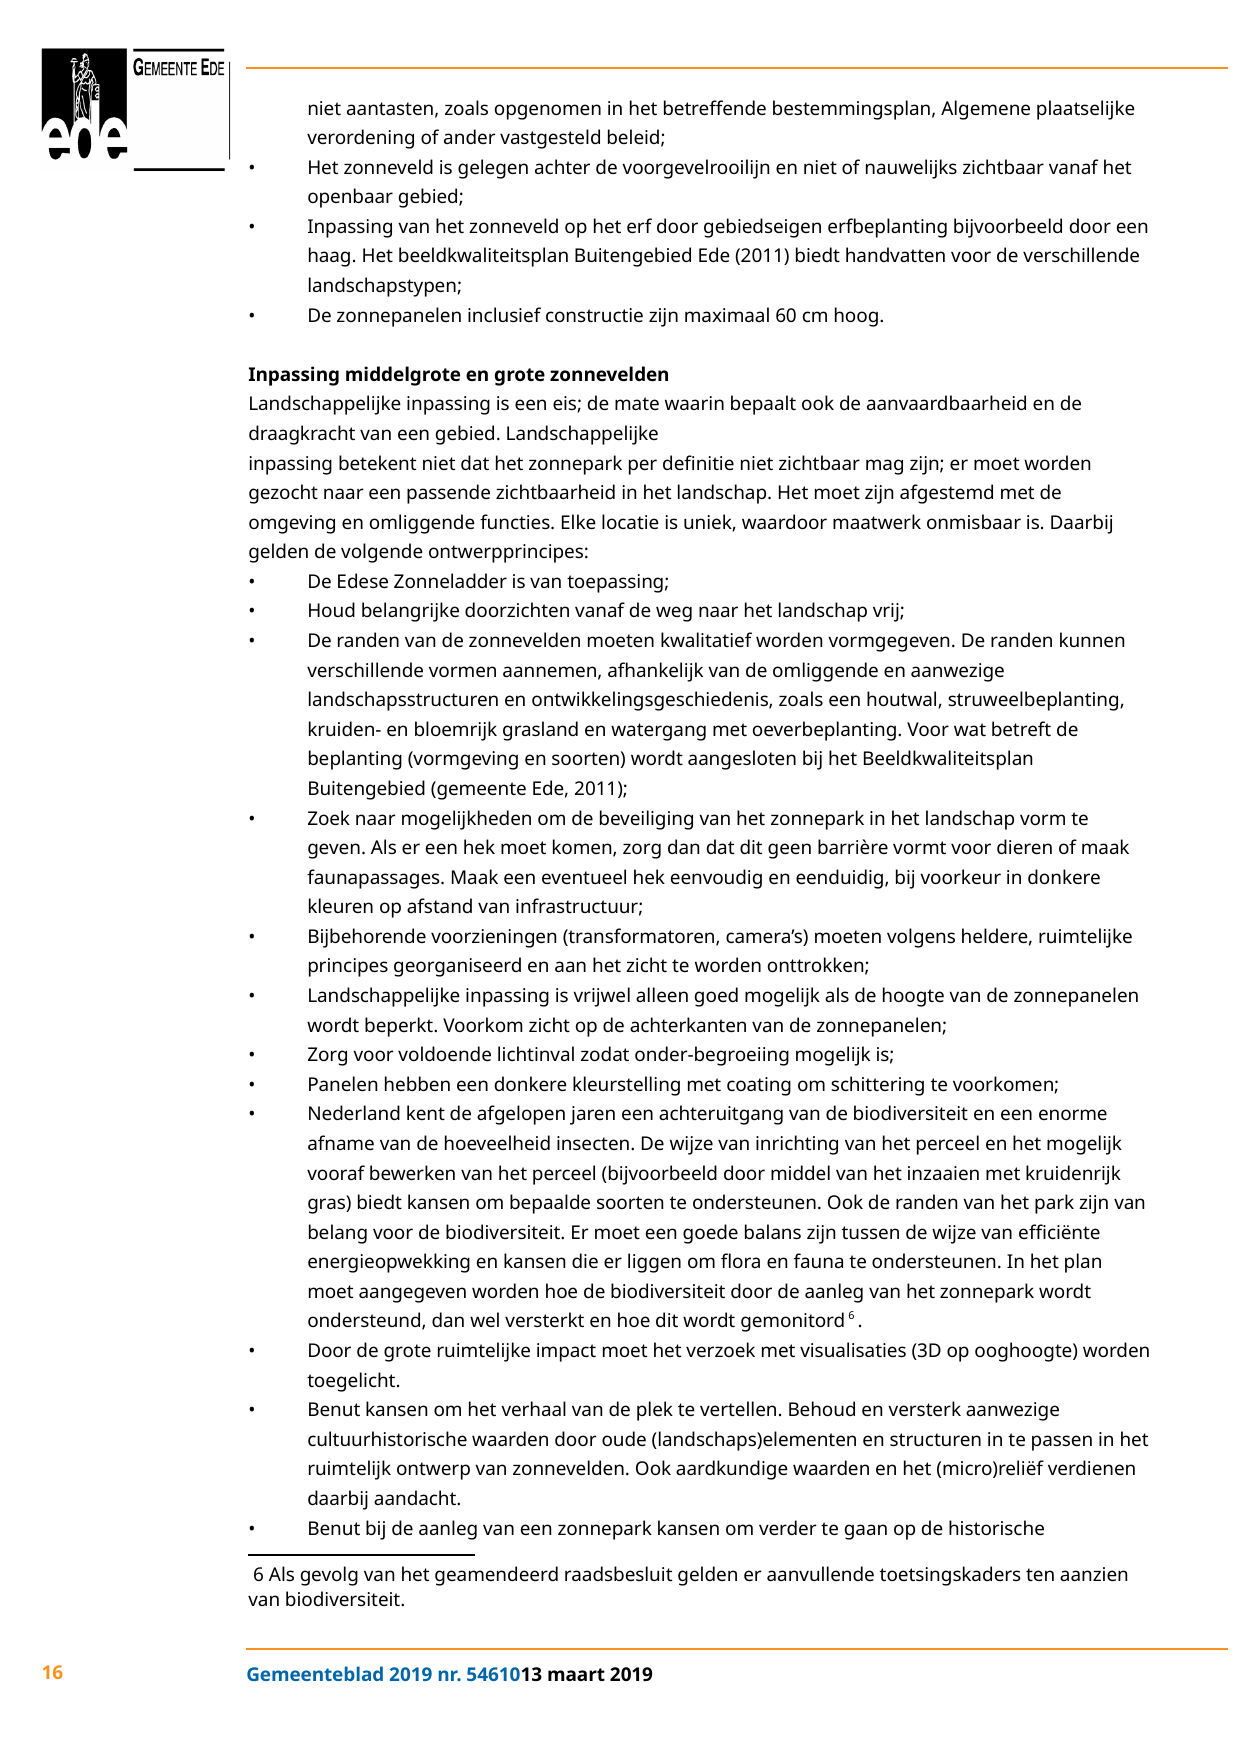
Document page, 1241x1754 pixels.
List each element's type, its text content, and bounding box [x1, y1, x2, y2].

list Als gevolg van het geamendeerd raadsbesluit gelden er aanvullende toetsingskaders ten aanzien van biodiversiteit. [248, 1561, 1152, 1612]
list De Edese Zonneladder is van toepassing; [248, 568, 1152, 594]
list Zoek naar mogelijkheden om de beveiliging van het zonnepark in het landschap vorm te geven. Als er een hek moet komen, zorg dan dat dit geen barrière vormt voor dieren of maak faunapassages. Maak een eventueel hek eenvoudig en eenduidig, bij voorkeur in donkere kleuren op afstand van infrastructuur; [248, 805, 1152, 919]
list Nederland kent de afgelopen jaren een achteruitgang van de biodiversiteit en een enorme afname van de hoeveelheid insecten. De wijze van inrichting van het perceel en het mogelijk vooraf bewerken van het perceel (bijvoorbeeld door middel van het inzaaien met kruidenrijk gras) biedt kansen om bepaalde soorten te ondersteunen. Ook de randen van het park zijn van belang voor de biodiversiteit. Er moet een goede balans zijn tussen de wijze van eﬃciënte energieopwekking en kansen die er liggen om ﬂora en fauna te ondersteunen. In het plan moet aangegeven worden hoe de biodiversiteit door de aanleg van het zonnepark wordt ondersteund, dan wel versterkt en hoe dit wordt gemonitord. [248, 1101, 1152, 1333]
list Benut bij de aanleg van een zonnepark kansen om verder te gaan op de historische [248, 1515, 1152, 1541]
list niet aantasten, zoals opgenomen in het betreffende bestemmingsplan, Algemene plaatselijke verordening of ander vastgesteld beleid; [248, 95, 1152, 150]
list Zorg voor voldoende lichtinval zodat onder-begroeiing mogelijk is; [248, 1041, 1152, 1067]
list Inpassing van het zonneveld op het erf door gebiedseigen erfbeplanting bijvoorbeeld door een haag. Het beeldkwaliteitsplan Buitengebied Ede (2011) biedt handvatten voor de verschillende landschapstypen; [248, 213, 1152, 298]
list De randen van de zonnevelden moeten kwalitatief worden vormgegeven. De randen kunnen verschillende vormen aannemen, afhankelijk van de omliggende en aanwezige landschapsstructuren en ontwikkelingsgeschiedenis, zoals een houtwal, struweelbeplanting, kruiden- en bloemrijk grasland en watergang met oeverbeplanting. Voor wat betreft de beplanting (vormgeving en soorten) wordt aangesloten bij het Beeldkwaliteitsplan Buitengebied (gemeente Ede, 2011); [248, 627, 1152, 801]
list Benut kansen om het verhaal van de plek te vertellen. Behoud en versterk aanwezige cultuurhistorische waarden door oude (landschaps)elementen en structuren in te passen in het ruimtelijk ontwerp van zonnevelden. Ook aardkundige waarden en het (micro)reliëf verdienen daarbij aandacht. [248, 1396, 1152, 1511]
text inpassing betekent niet dat het zonnepark per definitie niet zichtbaar mag zijn; er moet worden gezocht naar een passende zichtbaarheid in het landschap. Het moet zijn afgestemd met de omgeving en omliggende functies. Elke locatie is uniek, waardoor maatwerk onmisbaar is. Daarbij gelden de volgende ontwerpprincipes: [248, 450, 1152, 564]
list Landschappelijke inpassing is vrijwel alleen goed mogelijk als de hoogte van de zonnepanelen wordt beperkt. Voorkom zicht op de achterkanten van de zonnepanelen; [248, 982, 1152, 1038]
picture [41, 47, 231, 172]
text Landschappelijke inpassing is een eis; de mate waarin bepaalt ook de aanvaardbaarheid en de draagkracht van een gebied. Landschappelijke [248, 391, 1152, 446]
list Bijbehorende voorzieningen (transformatoren, camera’s) moeten volgens heldere, ruimtelijke principes georganiseerd en aan het zicht te worden onttrokken; [248, 923, 1152, 978]
list Het zonneveld is gelegen achter de voorgevelrooilijn en niet of nauwelijks zichtbaar vanaf het openbaar gebied; [248, 154, 1152, 209]
text Inpassing middelgrote en grote zonnevelden [248, 361, 1152, 387]
list Panelen hebben een donkere kleurstelling met coating om schittering te voorkomen; [248, 1071, 1152, 1097]
list Door de grote ruimtelijke impact moet het verzoek met visualisaties (3D op ooghoogte) worden toegelicht. [248, 1337, 1152, 1393]
list Houd belangrijke doorzichten vanaf de weg naar het landschap vrij; [248, 598, 1152, 623]
list De zonnepanelen inclusief constructie zijn maximaal 60 cm hoog. [248, 302, 1152, 328]
